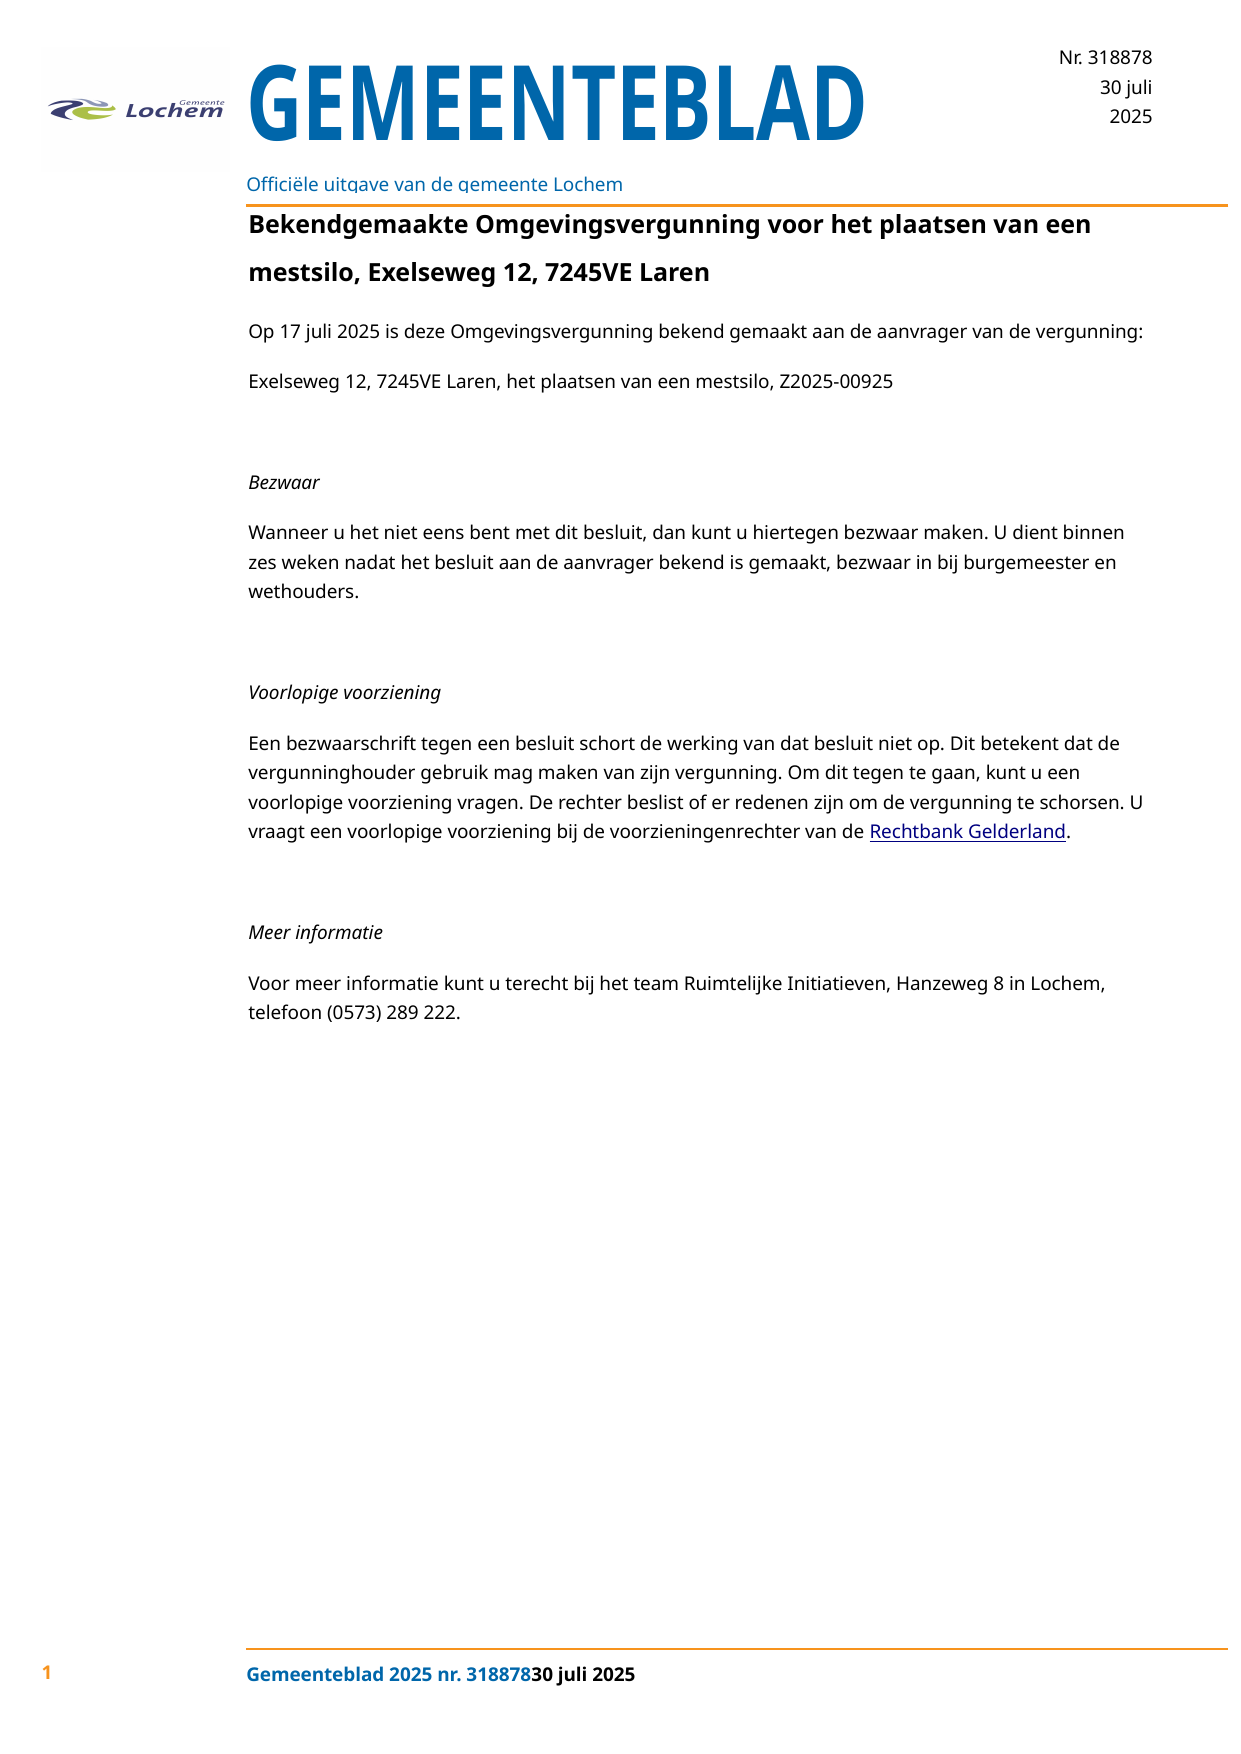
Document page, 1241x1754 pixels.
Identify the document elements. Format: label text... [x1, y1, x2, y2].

text Voorlopige voorziening [248, 679, 1152, 705]
text Voor meer informatie kunt u terecht bij het team Ruimtelijke Initiatieven, Hanzeweg 8 in Lochem, telefoon (0573) 289 222. [248, 970, 1152, 1025]
text Bekendgemaakte Omgevingsvergunning voor het plaatsen van een mestsilo, Exelseweg 12, 7245VE Laren [248, 207, 1152, 288]
text Bezwaar [248, 469, 1152, 495]
picture [41, 47, 231, 172]
text Exelseweg 12, 7245VE Laren, het plaatsen van een mestsilo, Z2025-00925 [248, 368, 1152, 394]
text Op 17 juli 2025 is deze Omgevingsvergunning bekend gemaakt aan de aanvrager van de vergunning: [248, 318, 1152, 344]
text Een bezwaarschrift tegen een besluit schort de werking van dat besluit niet op. Dit betekent dat de vergunninghouder gebruik mag maken van zijn vergunning. Om dit tegen te gaan, kunt u een voorlopige voorziening vragen. De rechter beslist of er redenen zijn om de vergunning te schorsen. U vraagt een voorlopige voorziening bij de voorzieningenrechter van de Rechtbank Gelderland. [248, 730, 1152, 844]
text Meer informatie [248, 919, 1152, 945]
text Wanneer u het niet eens bent met dit besluit, dan kunt u hiertegen bezwaar maken. U dient binnen zes weken nadat het besluit aan de aanvrager bekend is gemaakt, bezwaar in bij burgemeester en wethouders. [248, 519, 1152, 604]
